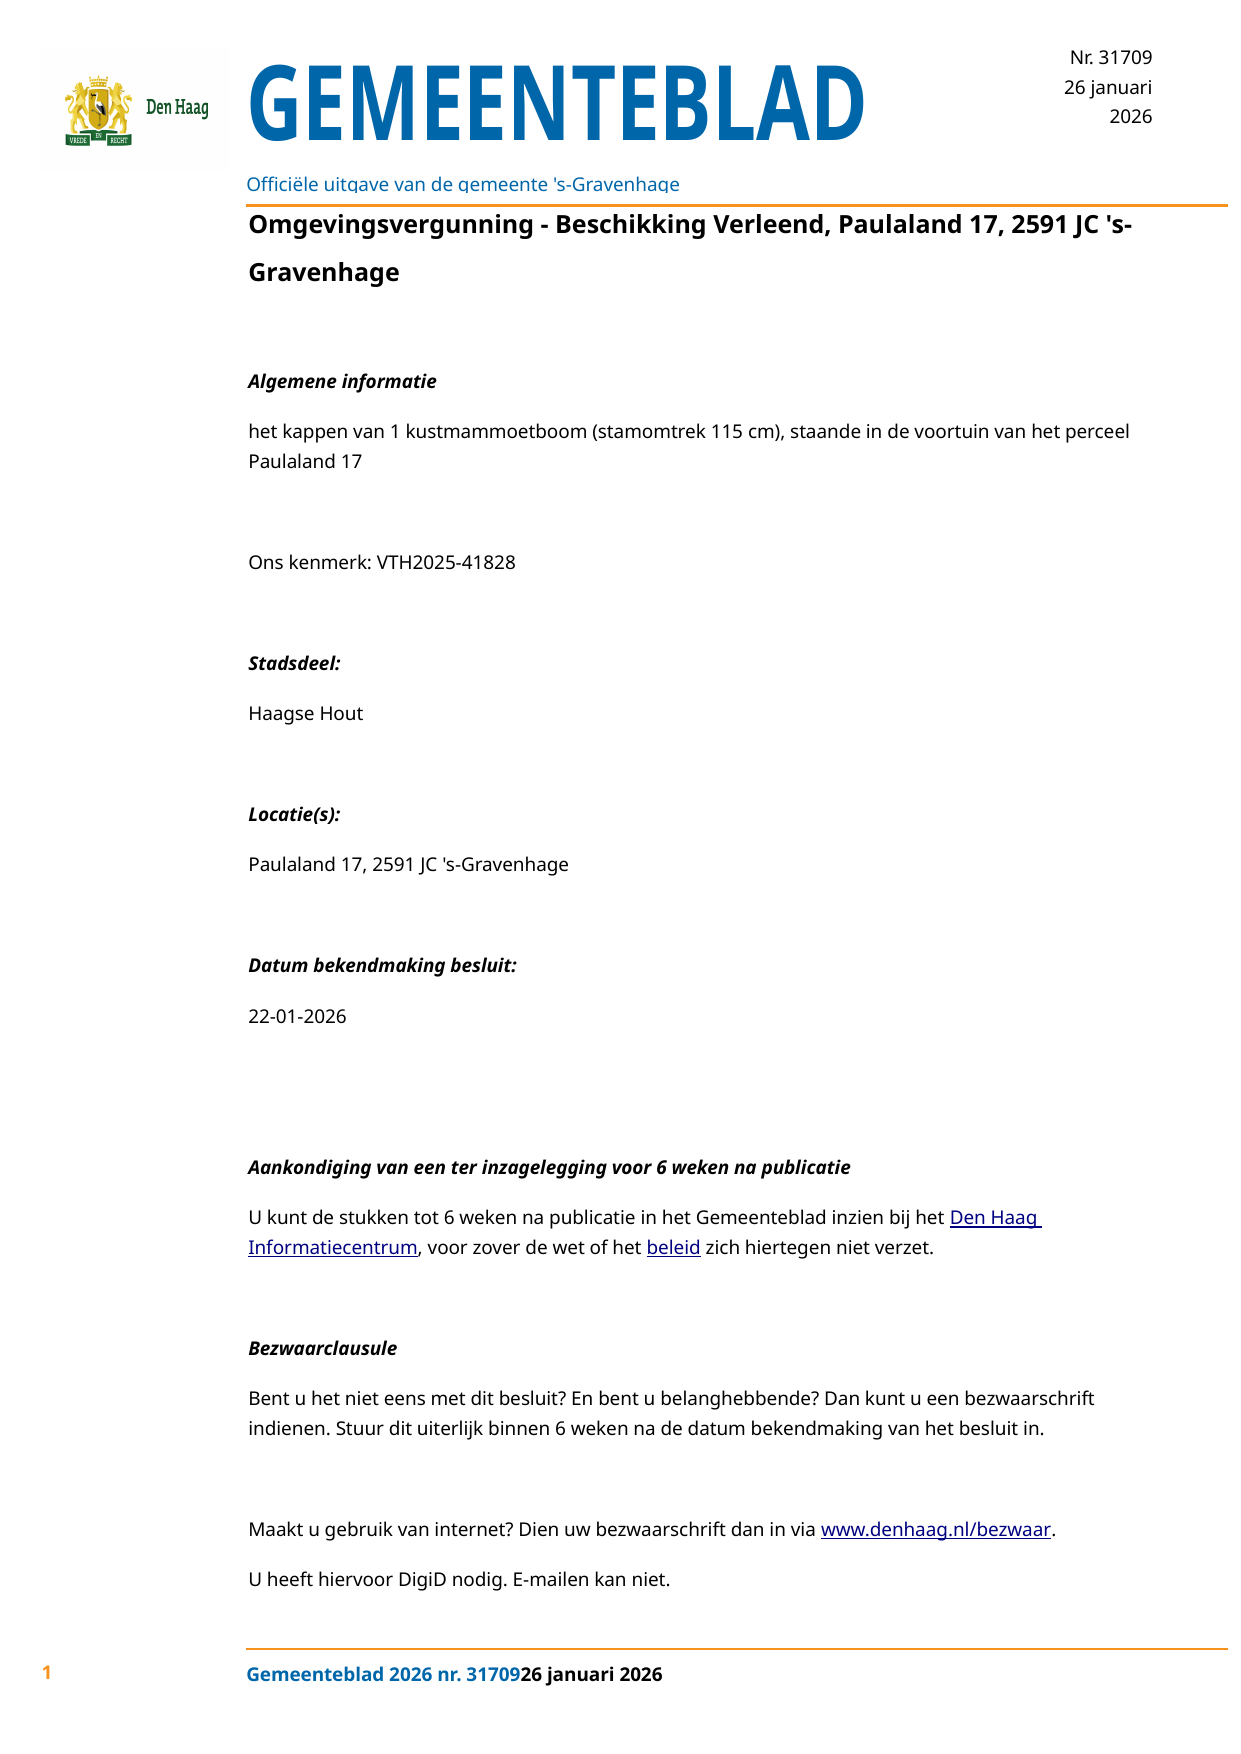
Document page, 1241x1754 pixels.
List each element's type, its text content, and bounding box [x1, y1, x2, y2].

text Paulaland 17, 2591 JC 's-Gravenhage [248, 852, 1152, 877]
text Bezwaarclausule [248, 1335, 1152, 1361]
text Aankondiging van een ter inzagelegging voor 6 weken na publicatie [248, 1154, 1152, 1180]
text U heeft hiervoor DigiD nodig. E-mailen kan niet. [248, 1566, 1152, 1592]
text Omgevingsvergunning - Beschikking Verleend, Paulaland 17, 2591 JC 's-Gravenhage [248, 207, 1152, 288]
text Locatie(s): [248, 801, 1152, 827]
text U kunt de stukken tot 6 weken na publicatie in het Gemeenteblad inzien bij het Den Haag Informatiecentrum, voor zover de wet of het beleid zich hiertegen niet verzet. [248, 1204, 1152, 1260]
text Datum bekendmaking besluit: [248, 952, 1152, 978]
text Maakt u gebruik van internet? Dien uw bezwaarschrift dan in via www.denhaag.nl/bezwaar. [248, 1516, 1152, 1542]
text Algemene informatie [248, 368, 1152, 394]
text het kappen van 1 kustmammoetboom (stamomtrek 115 cm), staande in de voortuin van het perceel Paulaland 17 [248, 419, 1152, 474]
text 22-01-2026 [248, 1003, 1152, 1029]
text Stadsdeel: [248, 650, 1152, 676]
text Haagse Hout [248, 700, 1152, 726]
text Ons kenmerk: VTH2025-41828 [248, 549, 1152, 575]
picture [41, 47, 231, 172]
text Bent u het niet eens met dit besluit? En bent u belanghebbende? Dan kunt u een bezwaarschrift indienen. Stuur dit uiterlijk binnen 6 weken na de datum bekendmaking van het besluit in. [248, 1385, 1152, 1441]
